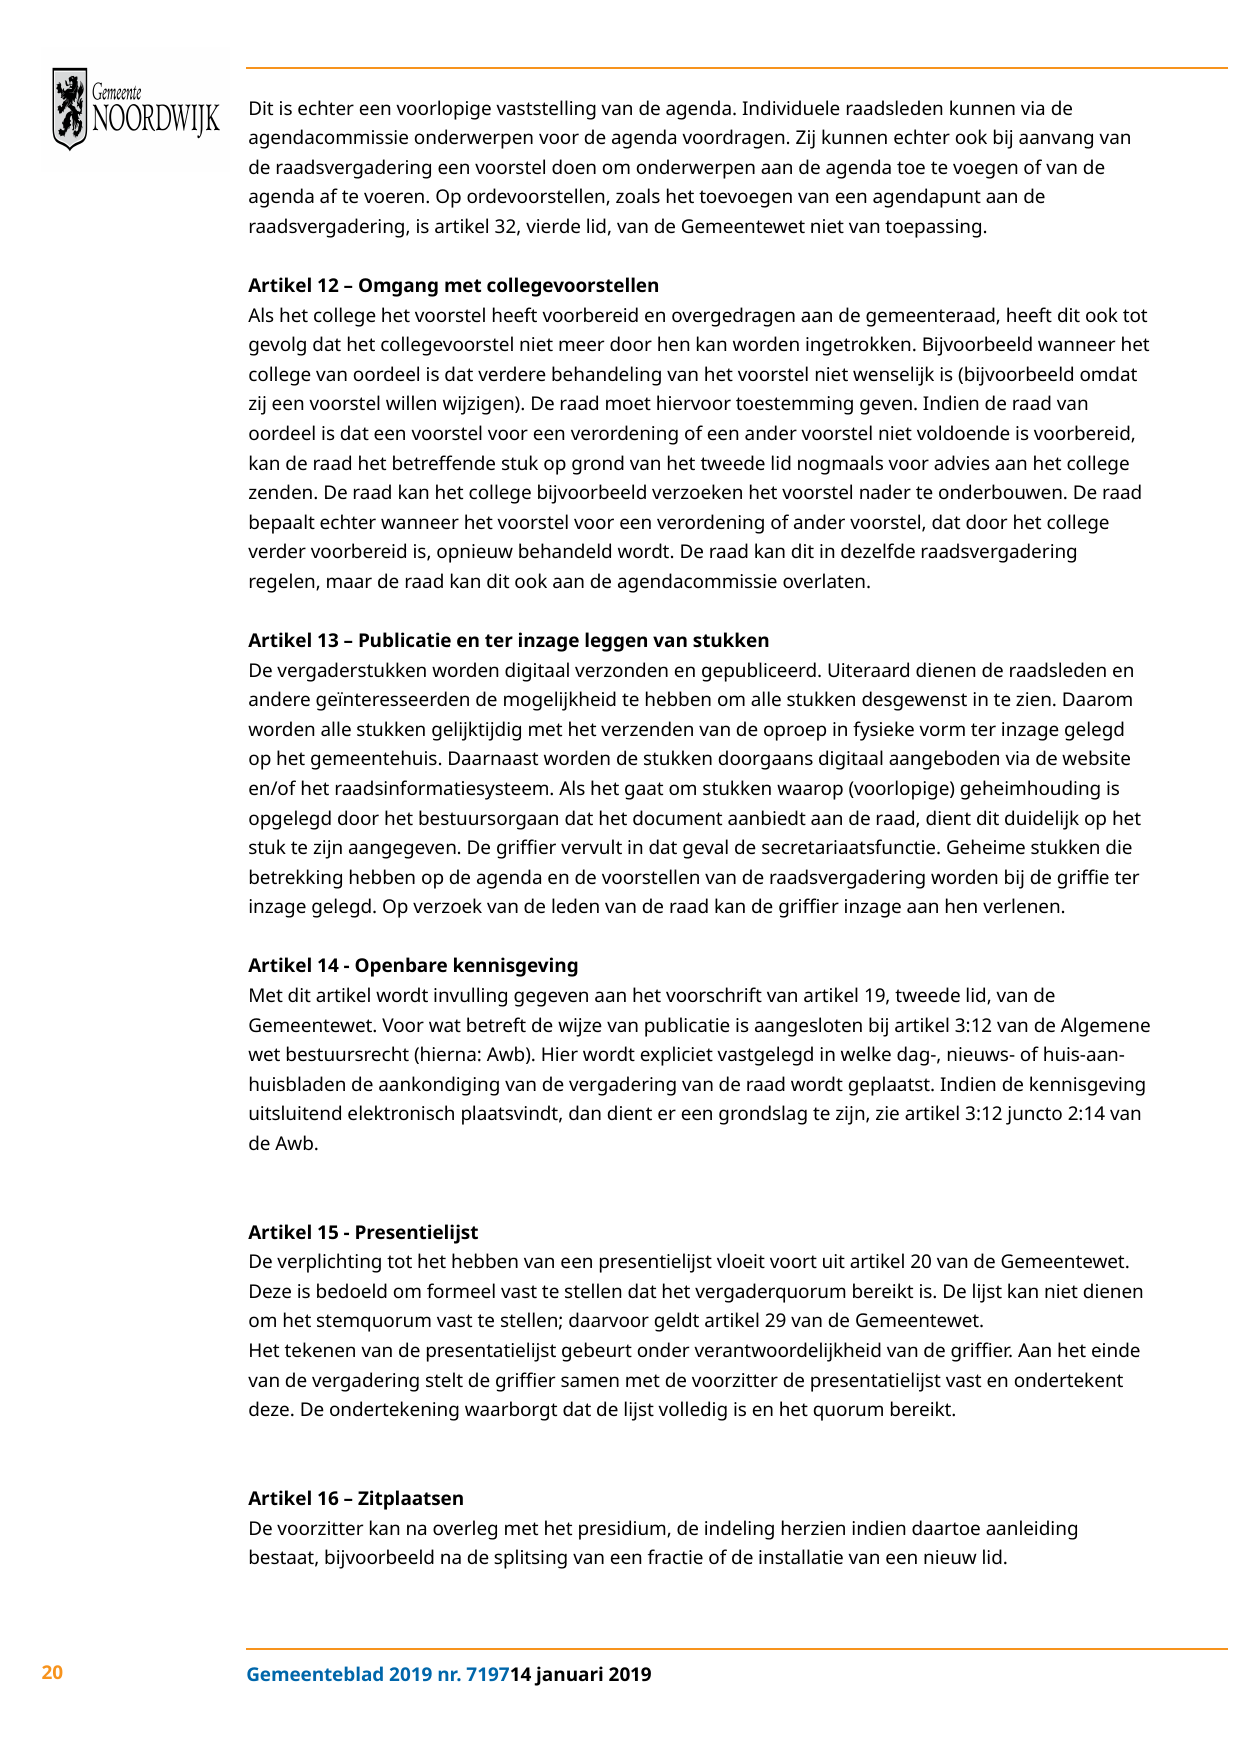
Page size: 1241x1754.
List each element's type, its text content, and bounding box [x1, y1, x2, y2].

text Als het college het voorstel heeft voorbereid en overgedragen aan de gemeenteraad, heeft dit ook tot gevolg dat het collegevoorstel niet meer door hen kan worden ingetrokken. Bijvoorbeeld wanneer het college van oordeel is dat verdere behandeling van het voorstel niet wenselijk is (bijvoorbeeld omdat zij een voorstel willen wijzigen). De raad moet hiervoor toestemming geven. Indien de raad van oordeel is dat een voorstel voor een verordening of een ander voorstel niet voldoende is voorbereid, kan de raad het betreffende stuk op grond van het tweede lid nogmaals voor advies aan het college zenden. De raad kan het college bijvoorbeeld verzoeken het voorstel nader te onderbouwen. De raad bepaalt echter wanneer het voorstel voor een verordening of ander voorstel, dat door het college verder voorbereid is, opnieuw behandeld wordt. De raad kan dit in dezelfde raadsvergadering regelen, maar de raad kan dit ook aan de agendacommissie overlaten. [248, 302, 1152, 594]
text Artikel 16 – Zitplaatsen [248, 1485, 1152, 1511]
text Het tekenen van de presentatielijst gebeurt onder verantwoordelijkheid van de griffier. Aan het einde van de vergadering stelt de griffier samen met de voorzitter de presentatielijst vast en ondertekent deze. De ondertekening waarborgt dat de lijst volledig is en het quorum bereikt. [248, 1337, 1152, 1422]
text Dit is echter een voorlopige vaststelling van de agenda. Individuele raadsleden kunnen via de agendacommissie onderwerpen voor de agenda voordragen. Zij kunnen echter ook bij aanvang van de raadsvergadering een voorstel doen om onderwerpen aan de agenda toe te voegen of van de agenda af te voeren. Op ordevoorstellen, zoals het toevoegen van een agendapunt aan de raadsvergadering, is artikel 32, vierde lid, van de Gemeentewet niet van toepassing. [248, 95, 1152, 239]
text Artikel 14 - Openbare kennisgeving [248, 953, 1152, 978]
text Artikel 12 – Omgang met collegevoorstellen [248, 272, 1152, 298]
text Artikel 13 – Publicatie en ter inzage leggen van stukken [248, 627, 1152, 653]
text Met dit artikel wordt invulling gegeven aan het voorschrift van artikel 19, tweede lid, van de Gemeentewet. Voor wat betreft de wijze van publicatie is aangesloten bij artikel 3:12 van de Algemene wet bestuursrecht (hierna: Awb). Hier wordt expliciet vastgelegd in welke dag-, nieuws- of huis-aan-huisbladen de aankondiging van de vergadering van de raad wordt geplaatst. Indien de kennisgeving uitsluitend elektronisch plaatsvindt, dan dient er een grondslag te zijn, zie artikel 3:12 juncto 2:14 van de Awb. [248, 982, 1152, 1156]
text Artikel 15 - Presentielijst [248, 1219, 1152, 1245]
picture [41, 47, 231, 172]
text De verplichting tot het hebben van een presentielijst vloeit voort uit artikel 20 van de Gemeentewet. Deze is bedoeld om formeel vast te stellen dat het vergaderquorum bereikt is. De lijst kan niet dienen om het stemquorum vast te stellen; daarvoor geldt artikel 29 van de Gemeentewet. [248, 1248, 1152, 1333]
text De voorzitter kan na overleg met het presidium, de indeling herzien indien daartoe aanleiding bestaat, bijvoorbeeld na de splitsing van een fractie of de installatie van een nieuw lid. [248, 1515, 1152, 1570]
text De vergaderstukken worden digitaal verzonden en gepubliceerd. Uiteraard dienen de raadsleden en andere geïnteresseerden de mogelijkheid te hebben om alle stukken desgewenst in te zien. Daarom worden alle stukken gelijktijdig met het verzenden van de oproep in fysieke vorm ter inzage gelegd op het gemeentehuis. Daarnaast worden de stukken doorgaans digitaal aangeboden via de website en/of het raadsinformatiesysteem. Als het gaat om stukken waarop (voorlopige) geheimhouding is opgelegd door het bestuursorgaan dat het document aanbiedt aan de raad, dient dit duidelijk op het stuk te zijn aangegeven. De griffier vervult in dat geval de secretariaatsfunctie. Geheime stukken die betrekking hebben op de agenda en de voorstellen van de raadsvergadering worden bij de griffie ter inzage gelegd. Op verzoek van de leden van de raad kan de griffier inzage aan hen verlenen. [248, 657, 1152, 919]
